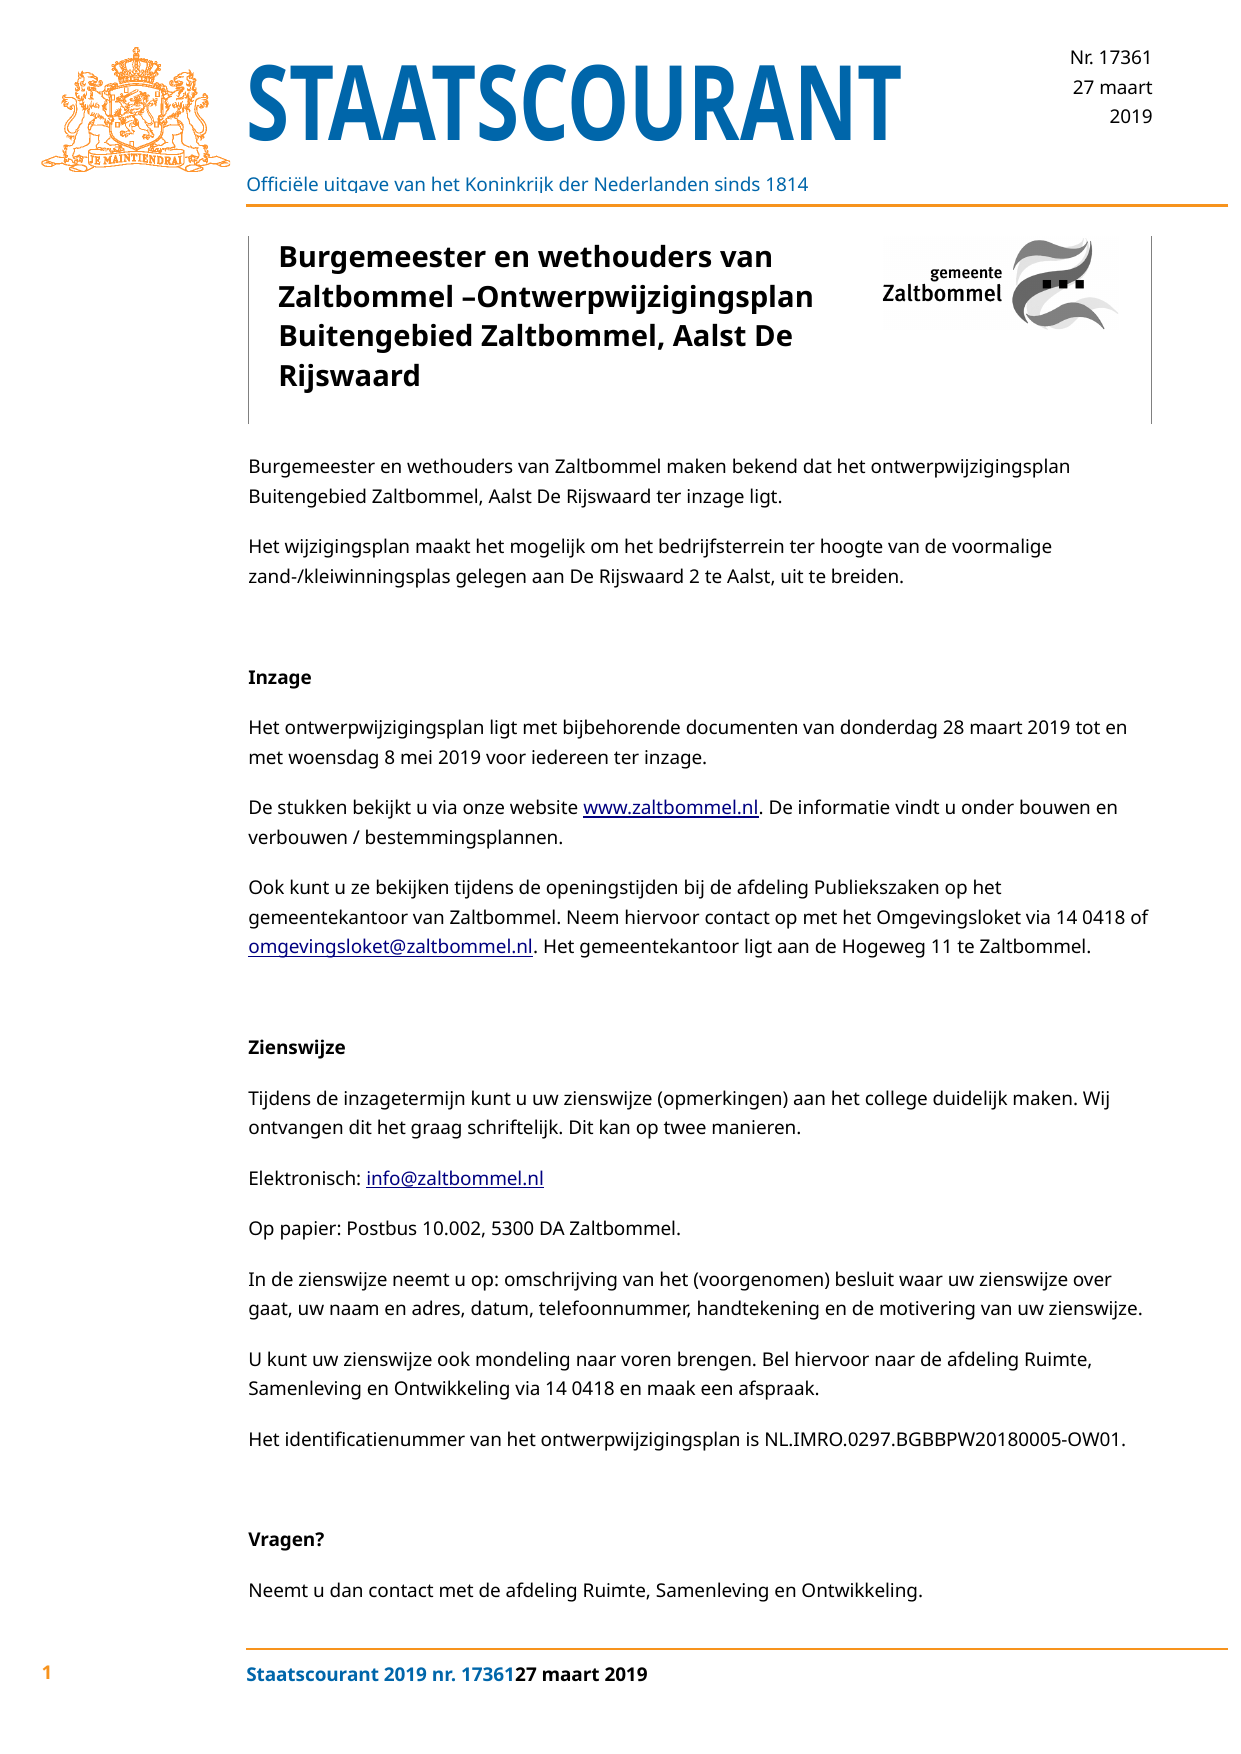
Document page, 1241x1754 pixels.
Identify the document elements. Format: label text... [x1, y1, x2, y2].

picture [882, 236, 1119, 330]
text Neemt u dan contact met de afdeling Ruimte, Samenleving en Ontwikkeling. [248, 1577, 1152, 1603]
text In de zienswijze neemt u op: omschrijving van het (voorgenomen) besluit waar uw zienswijze over gaat, uw naam en adres, datum, telefoonnummer, handtekening en de motivering van uw zienswijze. [248, 1266, 1152, 1321]
text U kunt uw zienswijze ook mondeling naar voren brengen. Bel hiervoor naar de afdeling Ruimte, Samenleving en Ontwikkeling via 14 0418 en maak een afspraak. [248, 1346, 1152, 1401]
text Het ontwerpwijzigingsplan ligt met bijbehorende documenten van donderdag 28 maart 2019 tot en met woensdag 8 mei 2019 voor iedereen ter inzage. [248, 714, 1152, 770]
table_header [850, 236, 882, 329]
text Burgemeester en wethouders van Zaltbommel maken bekend dat het ontwerpwijzigingsplan Buitengebied Zaltbommel, Aalst De Rijswaard ter inzage ligt. [248, 454, 1152, 509]
text Tijdens de inzagetermijn kunt u uw zienswijze (opmerkingen) aan het college duidelijk maken. Wij ontvangen dit het graag schriftelijk. Dit kan op twee manieren. [248, 1085, 1152, 1140]
table_header Burgemeester en wethouders van Zaltbommel –Ontwerpwijzigingsplan Buitengebied Zaltbommel, Aalst De Rijswaard [249, 236, 850, 424]
text Op papier: Postbus 10.002, 5300 DA Zaltbommel. [248, 1215, 1152, 1241]
text Vragen? [248, 1527, 1152, 1552]
text De stukken bekijkt u via onze website www.zaltbommel.nl. De informatie vindt u onder bouwen en verbouwen / bestemmingsplannen. [248, 794, 1152, 850]
text Ook kunt u ze bekijken tijdens de openingstijden bij de afdeling Publiekszaken op het gemeentekantoor van Zaltbommel. Neem hiervoor contact op met het Omgevingsloket via 14 0418 of omgevingsloket@zaltbommel.nl. Het gemeentekantoor ligt aan de Hogeweg 11 te Zaltbommel. [248, 874, 1152, 959]
picture [41, 47, 231, 172]
text Zienswijze [248, 1034, 1152, 1060]
text Elektronisch: info@zaltbommel.nl [248, 1165, 1152, 1191]
table_header [850, 330, 1151, 424]
table_header [1119, 236, 1151, 329]
text Inzage [248, 664, 1152, 690]
text Het identificatienummer van het ontwerpwijzigingsplan is NL.IMRO.0297.BGBBPW20180005-OW01. [248, 1426, 1152, 1451]
text Het wijzigingsplan maakt het mogelijk om het bedrijfsterrein ter hoogte van de voormalige zand-/kleiwinningsplas gelegen aan De Rijswaard 2 te Aalst, uit te breiden. [248, 534, 1152, 589]
